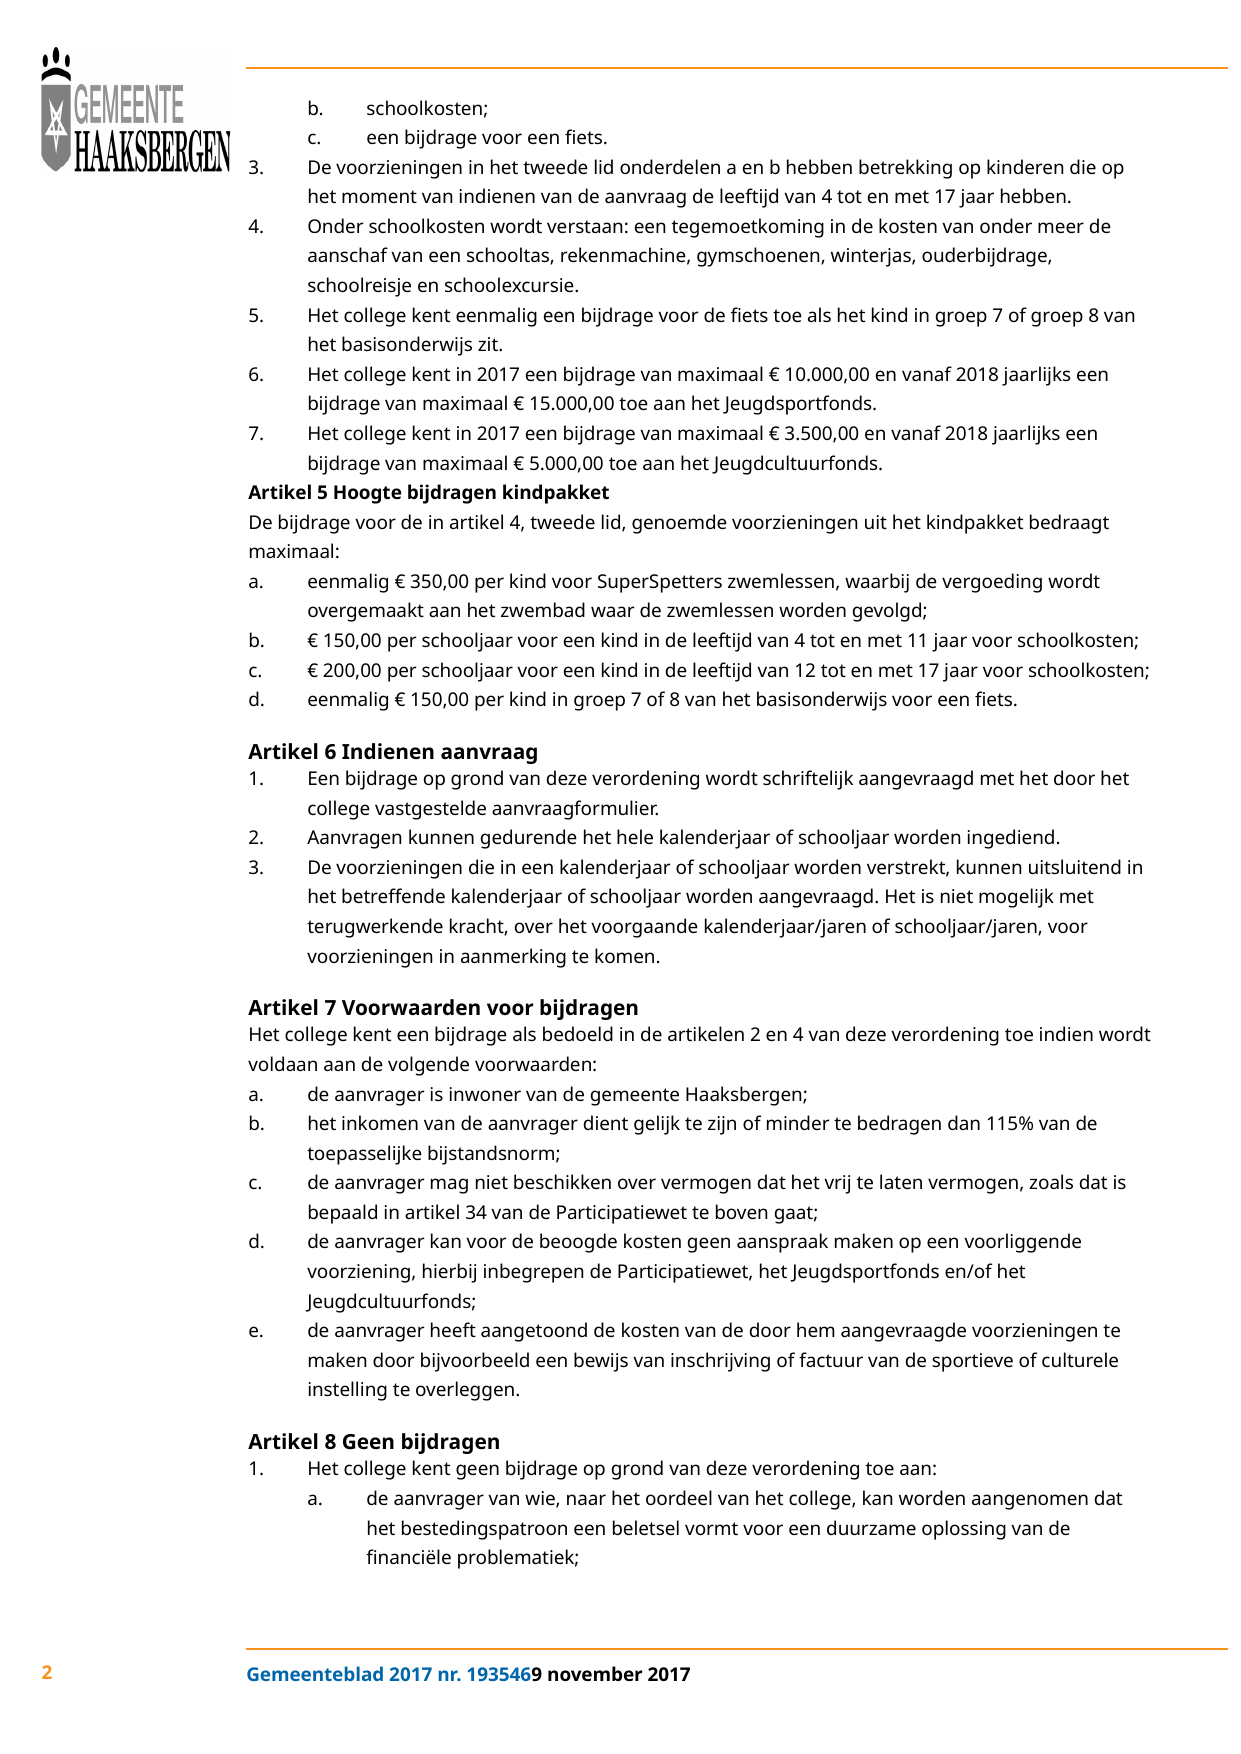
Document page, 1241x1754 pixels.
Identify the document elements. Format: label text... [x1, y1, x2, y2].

list € 150,00 per schooljaar voor een kind in de leeftijd van 4 tot en met 11 jaar voor schoolkosten; [248, 627, 1152, 653]
list Aanvragen kunnen gedurende het hele kalenderjaar of schooljaar worden ingediend. [248, 824, 1152, 850]
list de aanvrager is inwoner van de gemeente Haaksbergen; [248, 1081, 1152, 1107]
list de aanvrager mag niet beschikken over vermogen dat het vrij te laten vermogen, zoals dat is bepaald in artikel 34 van de Participatiewet te boven gaat; [248, 1169, 1152, 1225]
text Artikel 6 Indienen aanvraag [248, 737, 1152, 765]
list € 200,00 per schooljaar voor een kind in de leeftijd van 12 tot en met 17 jaar voor schoolkosten; [248, 657, 1152, 683]
list eenmalig € 150,00 per kind in groep 7 of 8 van het basisonderwijs voor een fiets. [248, 686, 1152, 712]
list Het college kent in 2017 een bijdrage van maximaal € 10.000,00 en vanaf 2018 jaarlijks een bijdrage van maximaal € 15.000,00 toe aan het Jeugdsportfonds. [248, 361, 1152, 416]
list De voorzieningen die in een kalenderjaar of schooljaar worden verstrekt, kunnen uitsluitend in het betreffende kalenderjaar of schooljaar worden aangevraagd. Het is niet mogelijk met terugwerkende kracht, over het voorgaande kalenderjaar/jaren of schooljaar/jaren, voor voorzieningen in aanmerking te komen. [248, 854, 1152, 968]
list de aanvrager van wie, naar het oordeel van het college, kan worden aangenomen dat het bestedingspatroon een beletsel vormt voor een duurzame oplossing van de financiële problematiek; [307, 1485, 1152, 1570]
list Het college kent geen bijdrage op grond van deze verordening toe aan: [248, 1456, 1152, 1481]
list Het college kent in 2017 een bijdrage van maximaal € 3.500,00 en vanaf 2018 jaarlijks een bijdrage van maximaal € 5.000,00 toe aan het Jeugdcultuurfonds. [248, 420, 1152, 476]
list eenmalig € 350,00 per kind voor SuperSpetters zwemlessen, waarbij de vergoeding wordt overgemaakt aan het zwembad waar de zwemlessen worden gevolgd; [248, 568, 1152, 623]
list de aanvrager heeft aangetoond de kosten van de door hem aangevraagde voorzieningen te maken door bijvoorbeeld een bewijs van inschrijving of factuur van de sportieve of culturele instelling te overleggen. [248, 1317, 1152, 1402]
picture [41, 47, 231, 172]
text De bijdrage voor de in artikel 4, tweede lid, genoemde voorzieningen uit het kindpakket bedraagt maximaal: [248, 509, 1152, 564]
list het inkomen van de aanvrager dient gelijk te zijn of minder te bedragen dan 115% van de toepasselijke bijstandsnorm; [248, 1110, 1152, 1166]
list Het college kent eenmalig een bijdrage voor de fiets toe als het kind in groep 7 of groep 8 van het basisonderwijs zit. [248, 302, 1152, 357]
list een bijdrage voor een fiets. [307, 124, 1152, 150]
list schoolkosten; [307, 95, 1152, 121]
list Onder schoolkosten wordt verstaan: een tegemoetkoming in de kosten van onder meer de aanschaf van een schooltas, rekenmachine, gymschoenen, winterjas, ouderbijdrage, schoolreisje en schoolexcursie. [248, 213, 1152, 298]
list de aanvrager kan voor de beoogde kosten geen aanspraak maken op een voorliggende voorziening, hierbij inbegrepen de Participatiewet, het Jeugdsportfonds en/of het Jeugdcultuurfonds; [248, 1229, 1152, 1314]
list De voorzieningen in het tweede lid onderdelen a en b hebben betrekking op kinderen die op het moment van indienen van de aanvraag de leeftijd van 4 tot en met 17 jaar hebben. [248, 154, 1152, 209]
list Een bijdrage op grond van deze verordening wordt schriftelijk aangevraagd met het door het college vastgestelde aanvraagformulier. [248, 765, 1152, 821]
text Het college kent een bijdrage als bedoeld in de artikelen 2 en 4 van deze verordening toe indien wordt voldaan aan de volgende voorwaarden: [248, 1022, 1152, 1077]
text Artikel 7 Voorwaarden voor bijdragen [248, 993, 1152, 1022]
text Artikel 8 Geen bijdragen [248, 1427, 1152, 1456]
text Artikel 5 Hoogte bijdragen kindpakket [248, 479, 1152, 505]
